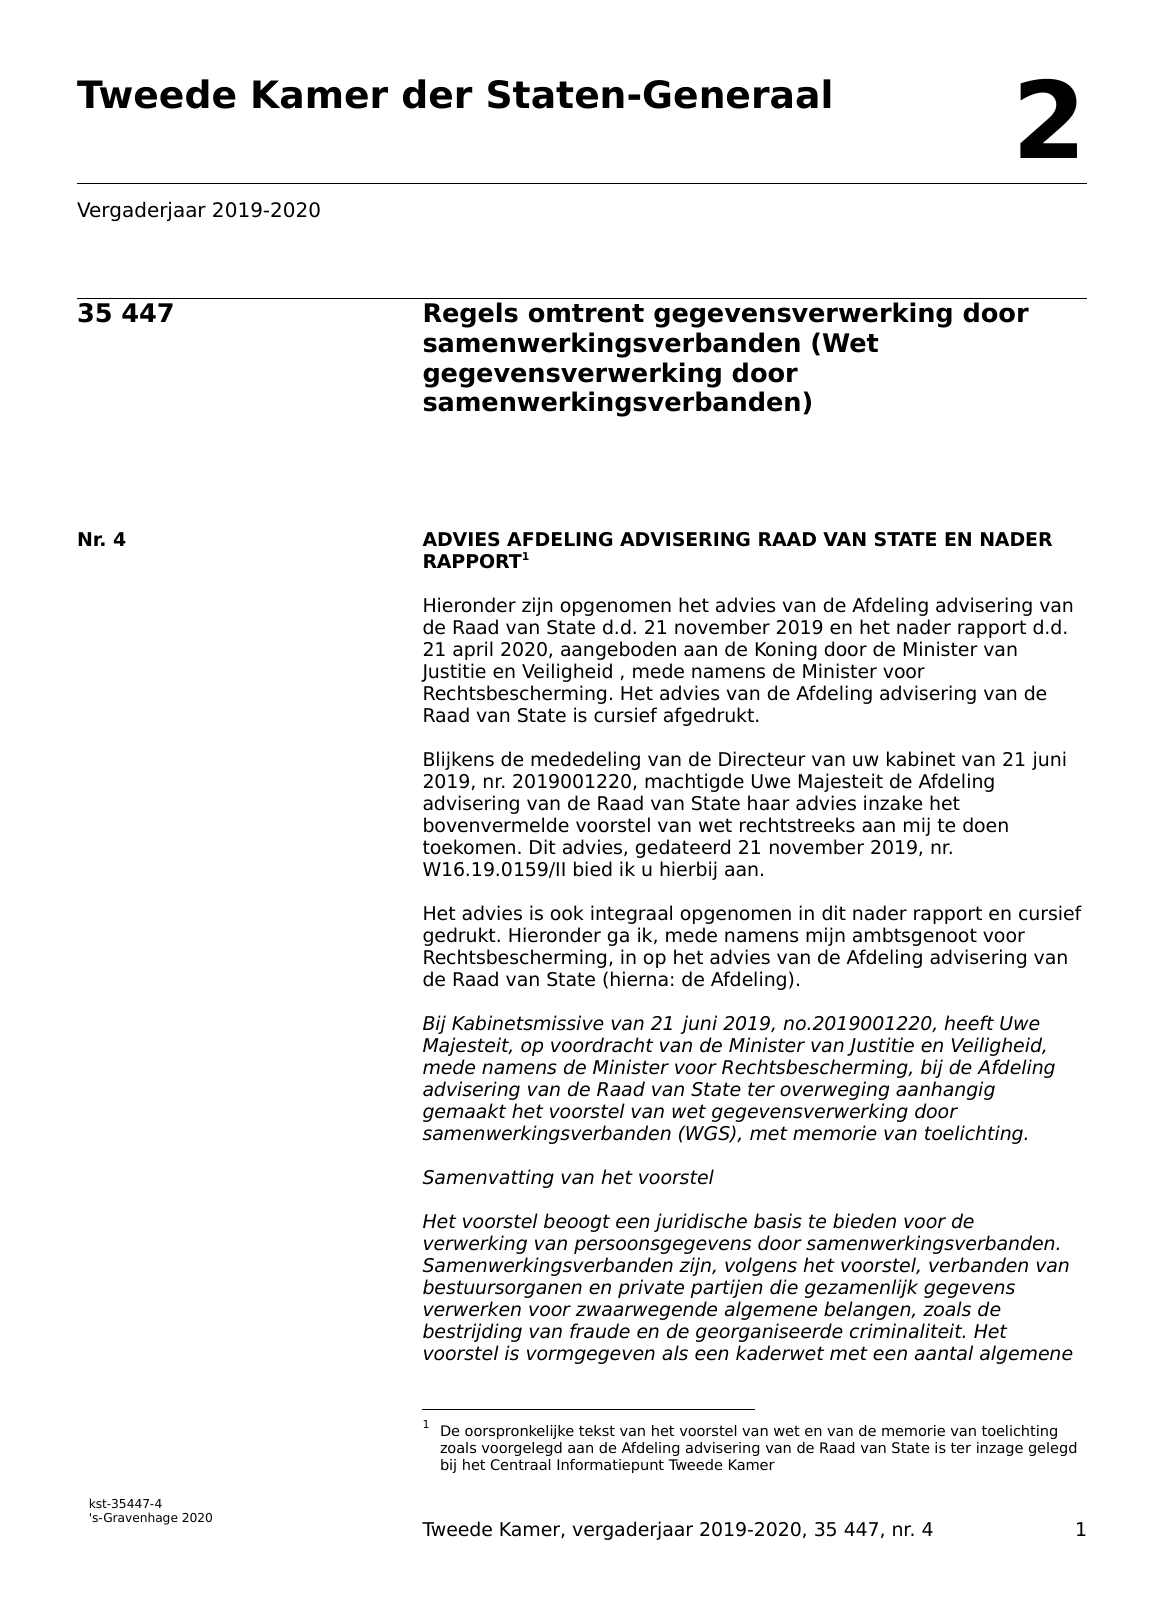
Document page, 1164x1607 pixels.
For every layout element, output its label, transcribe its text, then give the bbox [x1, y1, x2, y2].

text kst-35447-4 [88, 1497, 323, 1511]
table_cell Vergaderjaar 2019-2020 [77, 184, 1087, 298]
subtitle Nr. 4 ADVIES AFDELING ADVISERING RAAD VAN STATE EN NADER RAPPORT [77, 529, 1087, 573]
text Het voorstel beoogt een juridische basis te bieden voor de verwerking van persoonsgegevens door samenwerkingsverbanden. Samenwerkingsverbanden zijn, volgens het voorstel, verbanden van bestuursorganen en private partijen die gezamenlijk gegevens verwerken voor zwaarwegende algemene belangen, zoals de bestrijding van fraude en de georganiseerde criminaliteit. Het voorstel is vormgegeven als een kaderwet met een aantal algemene [422, 1211, 1087, 1365]
table_header 2 [886, 59, 1087, 183]
text 's-Gravenhage 2020 [88, 1511, 323, 1525]
text De oorspronkelijke tekst van het voorstel van wet en van de memorie van toelichting zoals voorgelegd aan de Afdeling advisering van de Raad van State is ter inzage gelegd bij het Centraal Informatiepunt Tweede Kamer [422, 1418, 1087, 1474]
subtitle Samenvatting van het voorstel [422, 1167, 1087, 1189]
text Het advies is ook integraal opgenomen in dit nader rapport en cursief gedrukt. Hieronder ga ik, mede namens mijn ambtsgenoot voor Rechtsbescherming, in op het advies van de Afdeling advisering van de Raad van State (hierna: de Afdeling). [422, 903, 1087, 991]
text Hieronder zijn opgenomen het advies van de Afdeling advisering van de Raad van State d.d. 21 november 2019 en het nader rapport d.d. 21 april 2020, aangeboden aan de Koning door de Minister van Justitie en Veiligheid , mede namens de Minister voor Rechtsbescherming. Het advies van de Afdeling advisering van de Raad van State is cursief afgedrukt. [422, 595, 1087, 727]
text Blijkens de mededeling van de Directeur van uw kabinet van 21 juni 2019, nr. 2019001220, machtigde Uwe Majesteit de Afdeling advisering van de Raad van State haar advies inzake het bovenvermelde voorstel van wet rechtstreeks aan mij te doen toekomen. Dit advies, gedateerd 21 november 2019, nr. W16.19.0159/II bied ik u hierbij aan. [422, 749, 1087, 881]
text Bij Kabinetsmissive van 21 juni 2019, no.2019001220, heeft Uwe Majesteit, op voordracht van de Minister van Justitie en Veiligheid, mede namens de Minister voor Rechtsbescherming, bij de Afdeling advisering van de Raad van State ter overweging aanhangig gemaakt het voorstel van wet gegevensverwerking door samenwerkingsverbanden (WGS), met memorie van toelichting. [422, 1013, 1087, 1145]
table_header Tweede Kamer der Staten-Generaal [77, 59, 886, 183]
subtitle 35 447 Regels omtrent gegevensverwerking door samenwerkingsverbanden (Wet gegevensverwerking door samenwerkingsverbanden) [77, 299, 1087, 418]
